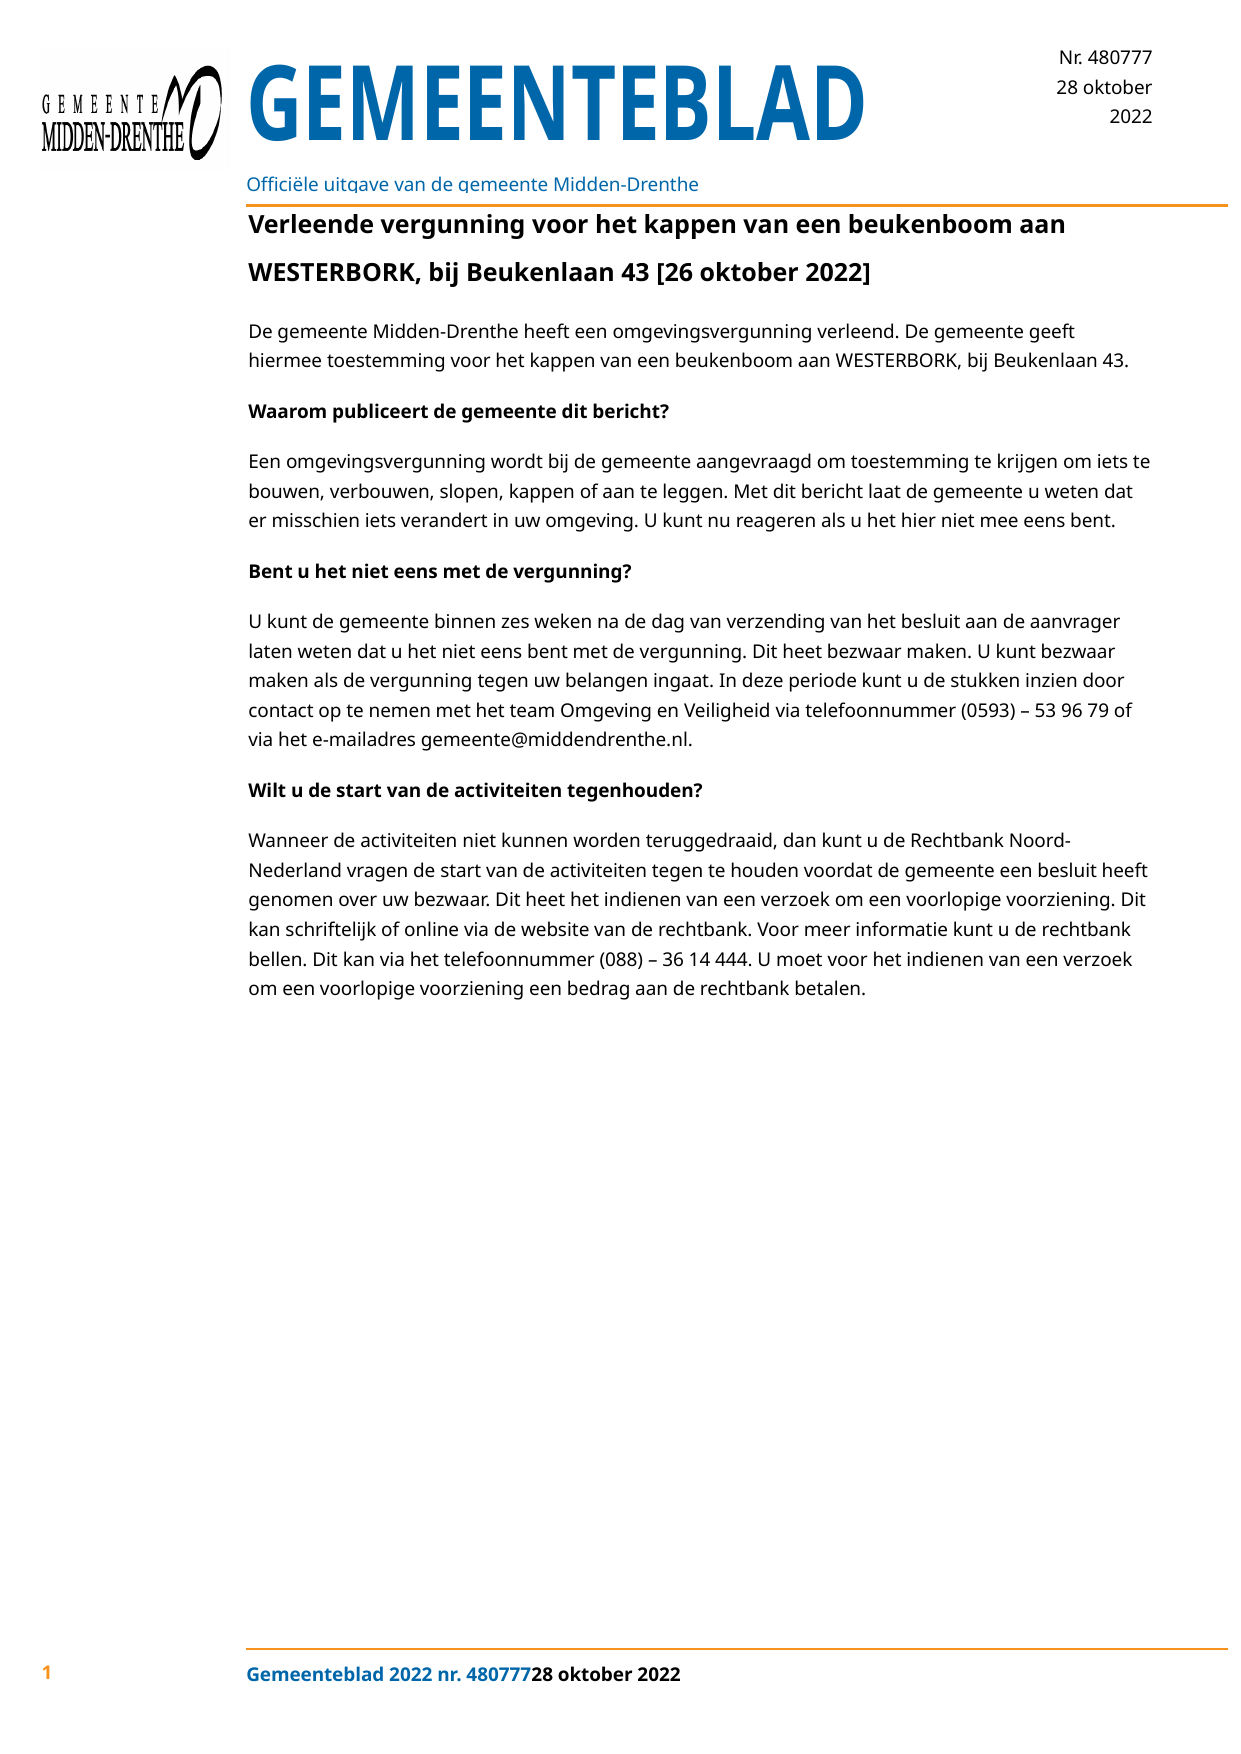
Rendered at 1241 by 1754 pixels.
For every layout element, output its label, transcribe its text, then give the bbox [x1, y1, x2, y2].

text Verleende vergunning voor het kappen van een beukenboom aan WESTERBORK, bij Beukenlaan 43 [26 oktober 2022] [248, 207, 1152, 288]
text Waarom publiceert de gemeente dit bericht? [248, 398, 1152, 424]
text Een omgevingsvergunning wordt bij de gemeente aangevraagd om toestemming te krijgen om iets te bouwen, verbouwen, slopen, kappen of aan te leggen. Met dit bericht laat de gemeente u weten dat er misschien iets verandert in uw omgeving. U kunt nu reageren als u het hier niet mee eens bent. [248, 448, 1152, 533]
picture [41, 47, 231, 172]
text De gemeente Midden-Drenthe heeft een omgevingsvergunning verleend. De gemeente geeft hiermee toestemming voor het kappen van een beukenboom aan WESTERBORK, bij Beukenlaan 43. [248, 318, 1152, 373]
text Wilt u de start van de activiteiten tegenhouden? [248, 777, 1152, 803]
text U kunt de gemeente binnen zes weken na de dag van verzending van het besluit aan de aanvrager laten weten dat u het niet eens bent met de vergunning. Dit heet bezwaar maken. U kunt bezwaar maken als de vergunning tegen uw belangen ingaat. In deze periode kunt u de stukken inzien door contact op te nemen met het team Omgeving en Veiligheid via telefoonnummer (0593) – 53 96 79 of via het e-mailadres gemeente@middendrenthe.nl. [248, 608, 1152, 752]
text Wanneer de activiteiten niet kunnen worden teruggedraaid, dan kunt u de Rechtbank Noord-Nederland vragen de start van de activiteiten tegen te houden voordat de gemeente een besluit heeft genomen over uw bezwaar. Dit heet het indienen van een verzoek om een voorlopige voorziening. Dit kan schriftelijk of online via de website van de rechtbank. Voor meer informatie kunt u de rechtbank bellen. Dit kan via het telefoonnummer (088) – 36 14 444. U moet voor het indienen van een verzoek om een voorlopige voorziening een bedrag aan de rechtbank betalen. [248, 827, 1152, 1001]
text Bent u het niet eens met de vergunning? [248, 558, 1152, 584]
